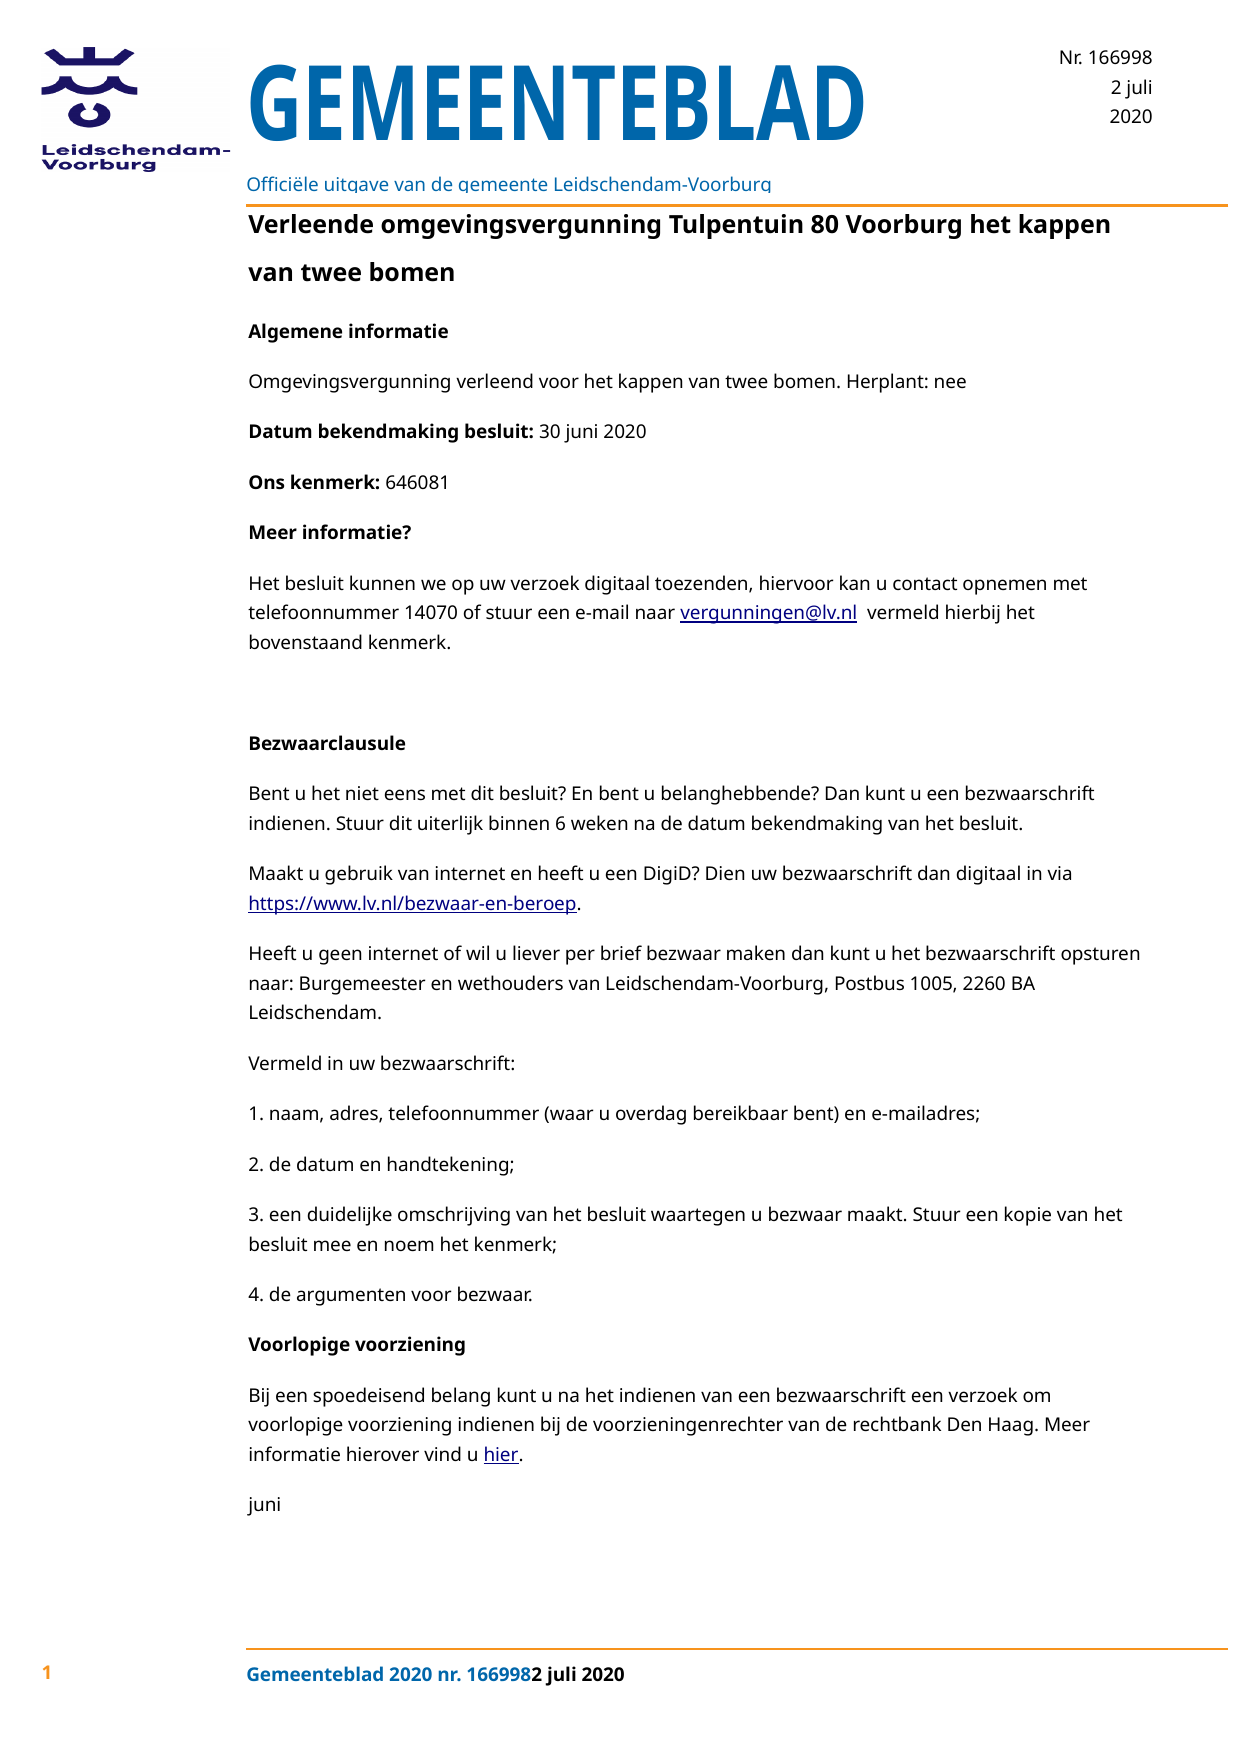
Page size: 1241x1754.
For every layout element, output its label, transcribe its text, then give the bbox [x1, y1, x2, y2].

text juni [248, 1492, 1152, 1517]
text Ons kenmerk: 646081 [248, 469, 1152, 495]
text Heeft u geen internet of wil u liever per brief bezwaar maken dan kunt u het bezwaarschrift opsturen naar: Burgemeester en wethouders van Leidschendam-Voorburg, Postbus 1005, 2260 BA Leidschendam. [248, 940, 1152, 1025]
text Verleende omgevingsvergunning Tulpentuin 80 Voorburg het kappen van twee bomen [248, 207, 1152, 288]
picture [41, 47, 231, 172]
text Maakt u gebruik van internet en heeft u een DigiD? Dien uw bezwaarschrift dan digitaal in via https://www.lv.nl/bezwaar-en-beroep. [248, 860, 1152, 916]
text Bent u het niet eens met dit besluit? En bent u belanghebbende? Dan kunt u een bezwaarschrift indienen. Stuur dit uiterlijk binnen 6 weken na de datum bekendmaking van het besluit. [248, 780, 1152, 836]
text 3. een duidelijke omschrijving van het besluit waartegen u bezwaar maakt. Stuur een kopie van het besluit mee en noem het kenmerk; [248, 1201, 1152, 1257]
text Vermeld in uw bezwaarschrift: [248, 1050, 1152, 1076]
text Voorlopige voorziening [248, 1332, 1152, 1357]
text Algemene informatie [248, 318, 1152, 344]
text Bij een spoedeisend belang kunt u na het indienen van een bezwaarschrift een verzoek om voorlopige voorziening indienen bij de voorzieningenrechter van de rechtbank Den Haag. Meer informatie hierover vind u hier. [248, 1382, 1152, 1467]
text 1. naam, adres, telefoonnummer (waar u overdag bereikbaar bent) en e-mailadres; [248, 1100, 1152, 1126]
text 2. de datum en handtekening; [248, 1151, 1152, 1177]
text Bezwaarclausule [248, 730, 1152, 756]
text Datum bekendmaking besluit: 30 juni 2020 [248, 419, 1152, 444]
text Omgevingsvergunning verleend voor het kappen van twee bomen. Herplant: nee [248, 368, 1152, 394]
text 4. de argumenten voor bezwaar. [248, 1281, 1152, 1307]
text Meer informatie? [248, 519, 1152, 545]
text Het besluit kunnen we op uw verzoek digitaal toezenden, hiervoor kan u contact opnemen met telefoonnummer 14070 of stuur een e-mail naar vergunningen@lv.nl vermeld hierbij het bovenstaand kenmerk. [248, 570, 1152, 655]
